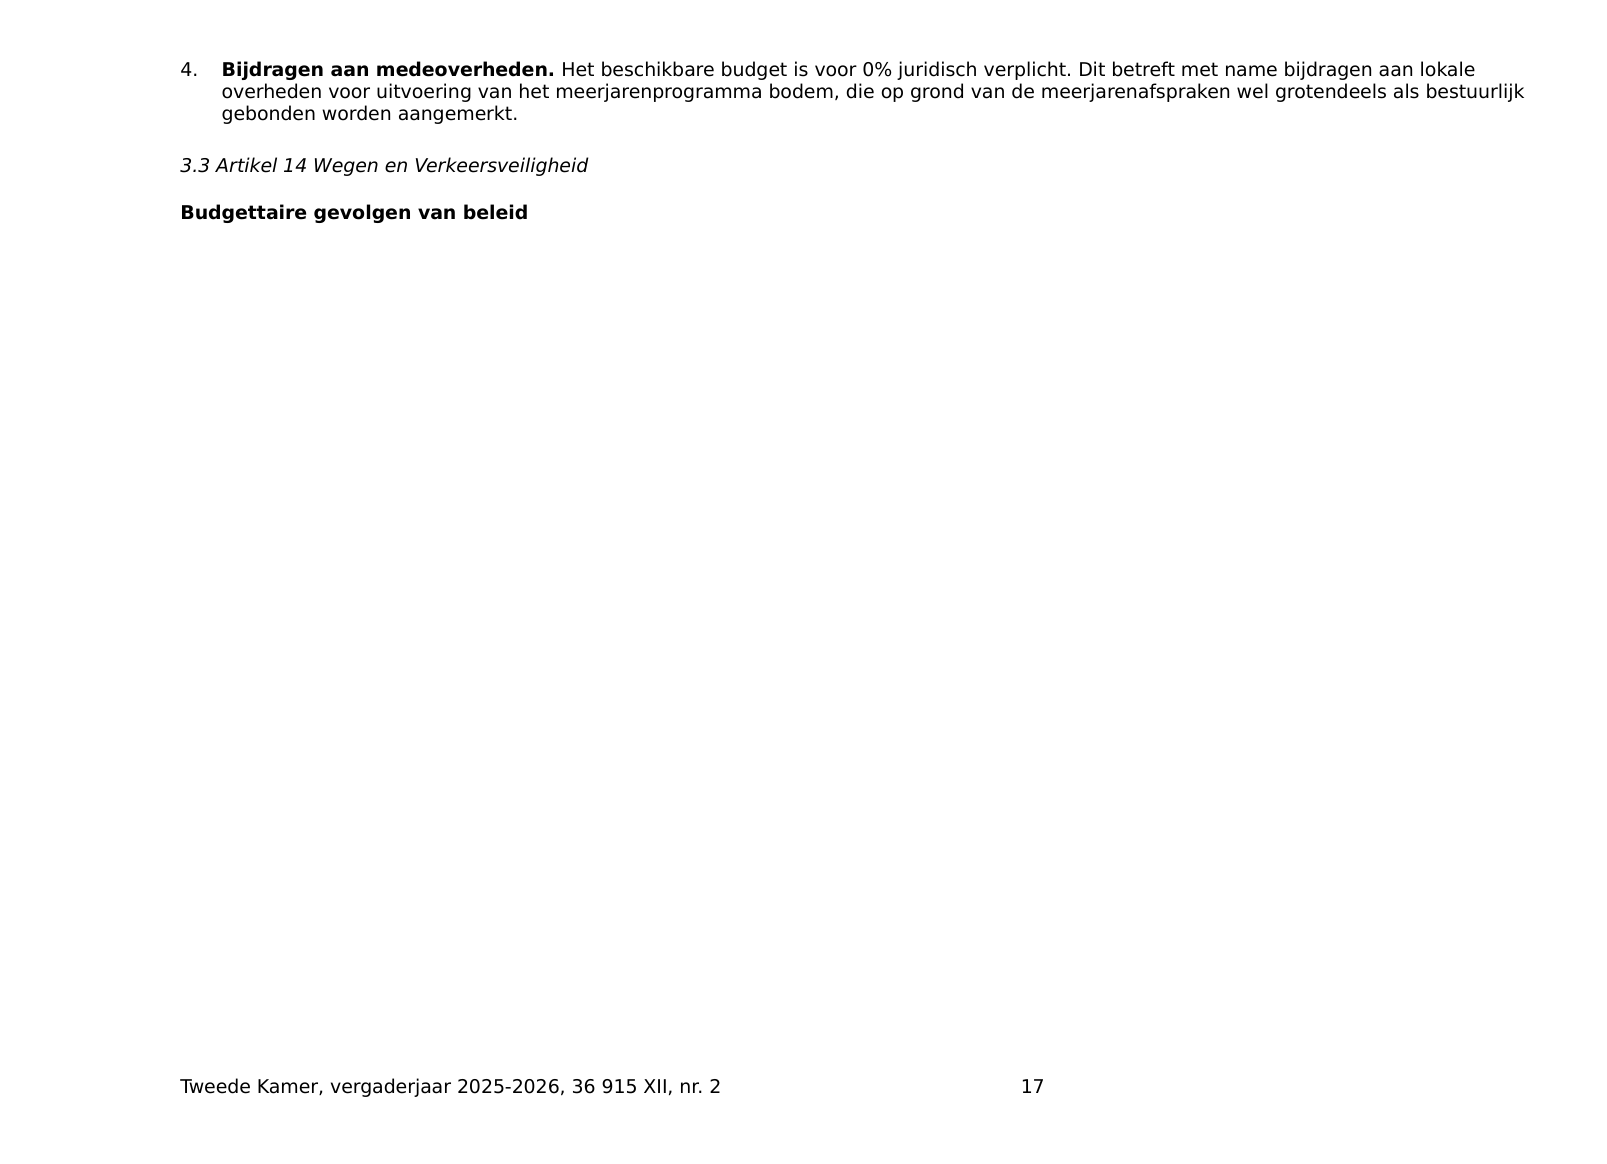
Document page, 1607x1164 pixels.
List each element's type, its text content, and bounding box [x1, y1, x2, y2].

subtitle 3.3 Artikel 14 Wegen en Verkeersveiligheid [180, 155, 1529, 177]
subtitle Budgettaire gevolgen van beleid [180, 202, 1529, 224]
text 4. Bijdragen aan medeoverheden. Het beschikbare budget is voor 0% juridisch verplicht. Dit betreft met name bijdragen aan lokale overheden voor uitvoering van het meerjarenprogramma bodem, die op grond van de meerjarenafspraken wel grotendeels als bestuurlijk gebonden worden aangemerkt. [180, 59, 1529, 125]
